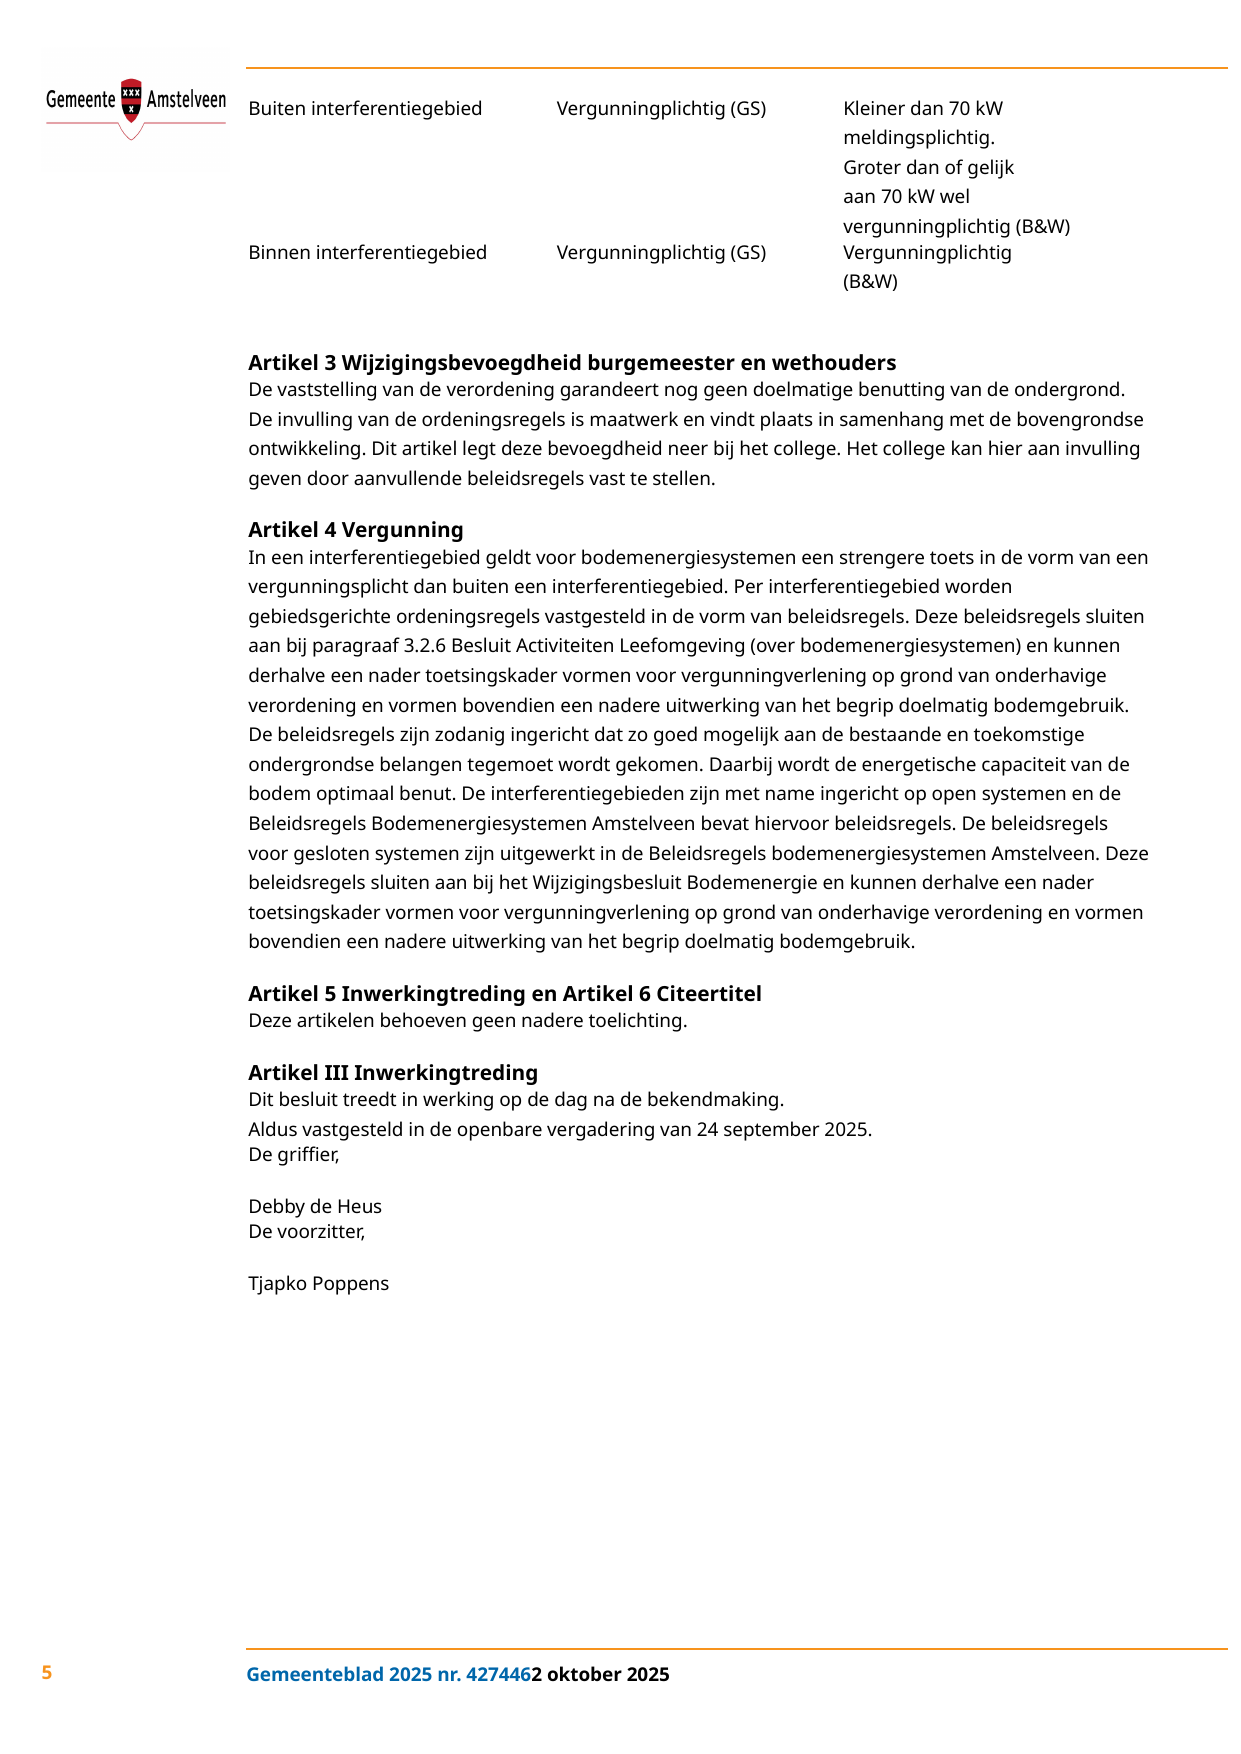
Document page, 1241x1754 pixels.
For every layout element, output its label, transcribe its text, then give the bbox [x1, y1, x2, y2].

table_cell Kleiner dan 70 kW meldingsplichtig. Groter dan of gelijk aan 70 kW wel vergunningplichtig (B&W) [843, 95, 1152, 239]
text Artikel 4 Vergunning [248, 515, 1152, 544]
text Dit besluit treedt in werking op de dag na de bekendmaking. [248, 1086, 1152, 1112]
table_cell Vergunningplichtig (GS) [557, 239, 843, 294]
text Aldus vastgesteld in de openbare vergadering van 24 september 2025. [248, 1116, 1152, 1141]
table_cell Vergunningplichtig (GS) [557, 95, 843, 239]
text Tjapko Poppens [248, 1270, 1152, 1296]
table_cell Binnen interferentiegebied [248, 239, 557, 294]
text De beleidsregels zijn zodanig ingericht dat zo goed mogelijk aan de bestaande en toekomstige ondergrondse belangen tegemoet wordt gekomen. Daarbij wordt de energetische capaciteit van de bodem optimaal benut. De interferentiegebieden zijn met name ingericht op open systemen en de Beleidsregels Bodemenergiesystemen Amstelveen bevat hiervoor beleidsregels. De beleidsregels voor gesloten systemen zijn uitgewerkt in de Beleidsregels bodemenergiesystemen Amstelveen. Deze beleidsregels sluiten aan bij het Wijzigingsbesluit Bodemenergie en kunnen derhalve een nader toetsingskader vormen voor vergunningverlening op grond van onderhavige verordening en vormen bovendien een nadere uitwerking van het begrip doelmatig bodemgebruik. [248, 721, 1152, 954]
text De voorzitter, [248, 1219, 1152, 1244]
text Deze artikelen behoeven geen nadere toelichting. [248, 1007, 1152, 1033]
text Debby de Heus [248, 1193, 1152, 1219]
text De vaststelling van de verordening garandeert nog geen doelmatige benutting van de ondergrond. De invulling van de ordeningsregels is maatwerk en vindt plaats in samenhang met de bovengrondse ontwikkeling. Dit artikel legt deze bevoegdheid neer bij het college. Het college kan hier aan invulling geven door aanvullende beleidsregels vast te stellen. [248, 376, 1152, 491]
text Artikel 5 Inwerkingtreding en Artikel 6 Citeertitel [248, 979, 1152, 1007]
text De griffier, [248, 1141, 1152, 1167]
text Artikel 3 Wijzigingsbevoegdheid burgemeester en wethouders [248, 348, 1152, 376]
table_cell Vergunningplichtig (B&W) [843, 239, 1152, 294]
text Artikel III Inwerkingtreding [248, 1058, 1152, 1086]
text In een interferentiegebied geldt voor bodemenergiesystemen een strengere toets in de vorm van een vergunningsplicht dan buiten een interferentiegebied. Per interferentiegebied worden gebiedsgerichte ordeningsregels vastgesteld in de vorm van beleidsregels. Deze beleidsregels sluiten aan bij paragraaf 3.2.6 Besluit Activiteiten Leefomgeving (over bodemenergiesystemen) en kunnen derhalve een nader toetsingskader vormen voor vergunningverlening op grond van onderhavige verordening en vormen bovendien een nadere uitwerking van het begrip doelmatig bodemgebruik. [248, 544, 1152, 717]
table_cell Buiten interferentiegebied [248, 95, 557, 239]
picture [41, 47, 231, 172]
